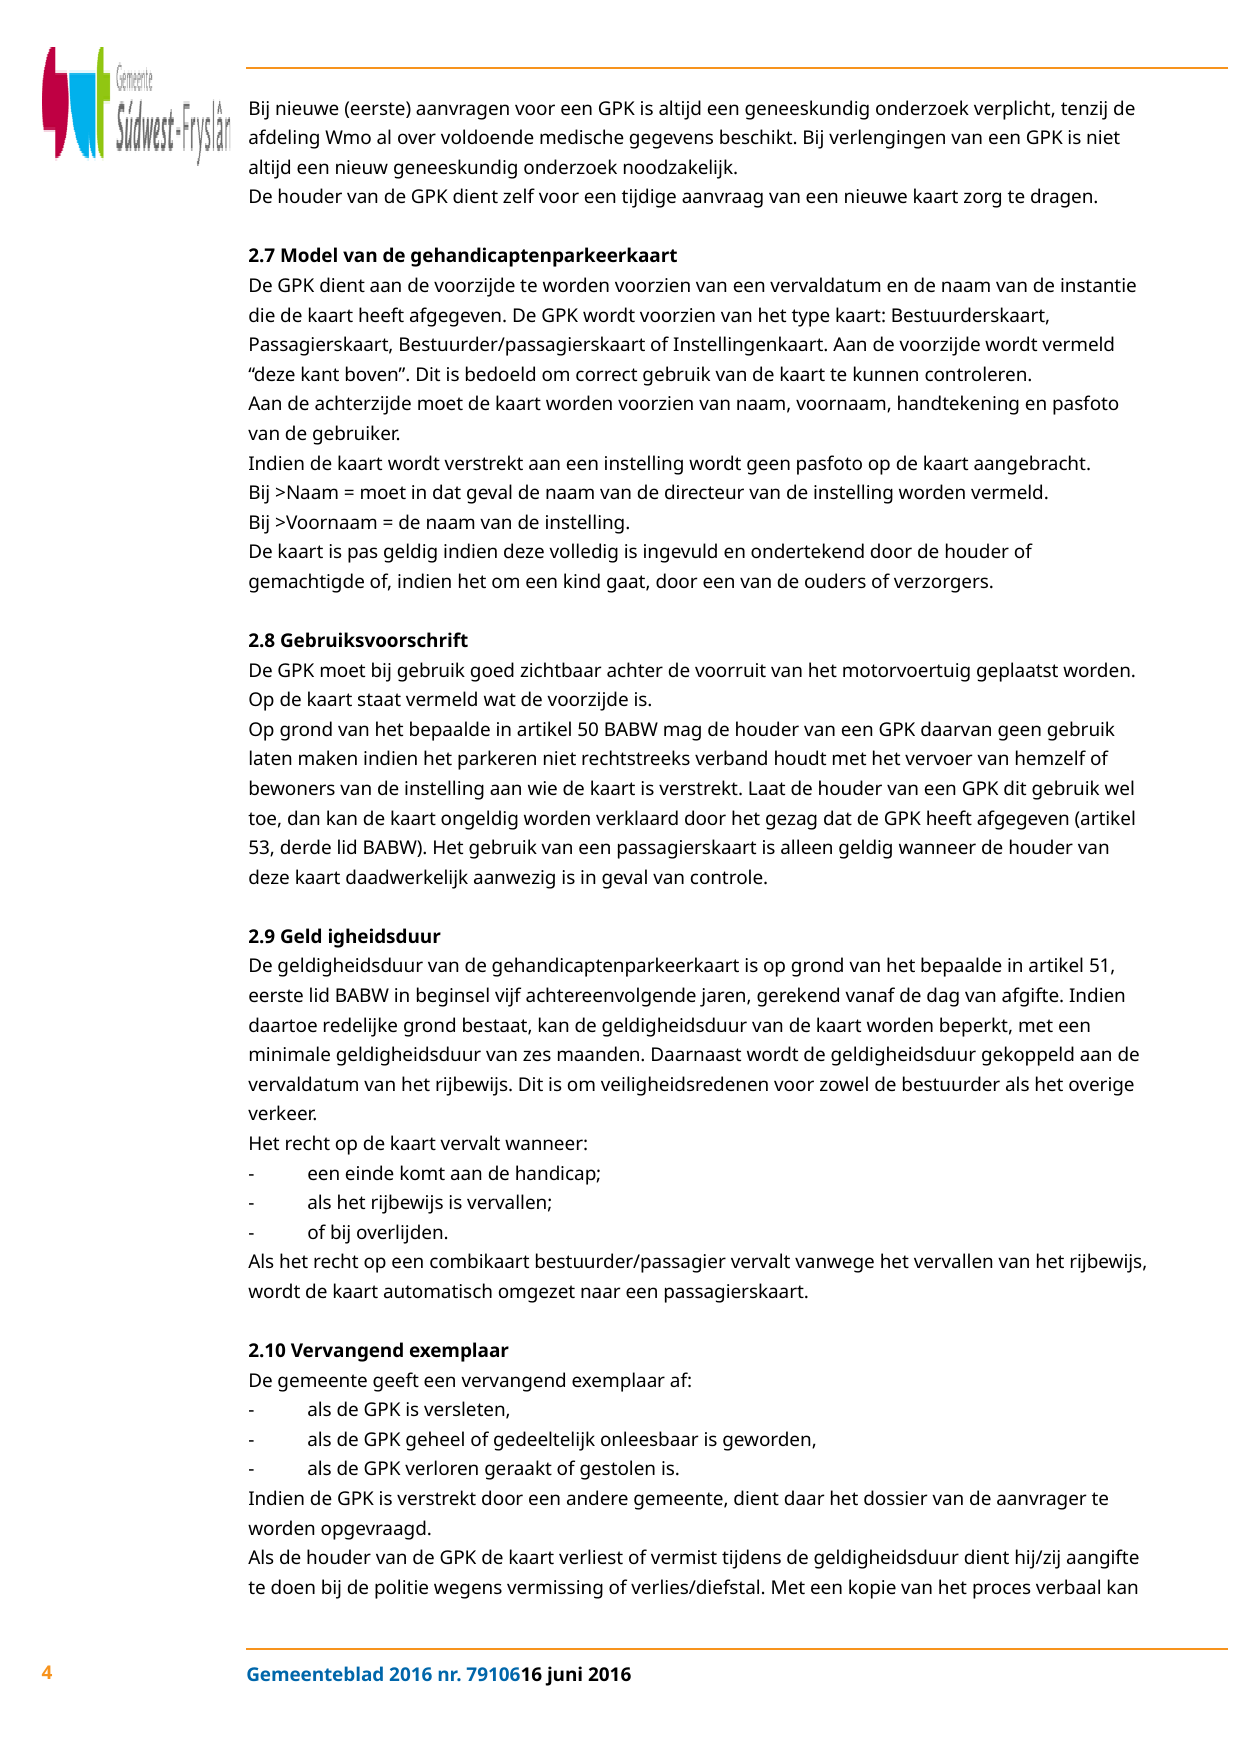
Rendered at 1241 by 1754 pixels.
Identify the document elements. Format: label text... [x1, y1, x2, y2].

list of bij overlijden. [248, 1219, 1152, 1245]
list een einde komt aan de handicap; [248, 1160, 1152, 1186]
text Indien de GPK is verstrekt door een andere gemeente, dient daar het dossier van de aanvrager te worden opgevraagd. [248, 1485, 1152, 1541]
text Op grond van het bepaalde in artikel 50 BABW mag de houder van een GPK daarvan geen gebruik laten maken indien het parkeren niet rechtstreeks verband houdt met het vervoer van hemzelf of bewoners van de instelling aan wie de kaart is verstrekt. Laat de houder van een GPK dit gebruik wel toe, dan kan de kaart ongeldig worden verklaard door het gezag dat de GPK heeft afgegeven (artikel 53, derde lid BABW). Het gebruik van een passagierskaart is alleen geldig wanneer de houder van deze kaart daadwerkelijk aanwezig is in geval van controle. [248, 716, 1152, 890]
text De geldigheidsduur van de gehandicaptenparkeerkaart is op grond van het bepaalde in artikel 51, eerste lid BABW in beginsel vijf achtereenvolgende jaren, gerekend vanaf de dag van afgifte. Indien daartoe redelijke grond bestaat, kan de geldigheidsduur van de kaart worden beperkt, met een minimale gel­digheidsduur van zes maanden. Daarnaast wordt de geldigheidsduur gekoppeld aan de vervaldatum van het rijbewijs. Dit is om veiligheidsredenen voor zowel de bestuurder als het overige verkeer. [248, 953, 1152, 1126]
text 2.9 Geld igheidsduur [248, 923, 1152, 949]
list als de GPK geheel of gedeeltelijk onleesbaar is geworden, [248, 1426, 1152, 1452]
text De GPK moet bij gebruik goed zichtbaar achter de voorruit van het motorvoertuig geplaatst worden. Op de kaart staat vermeld wat de voorzijde is. [248, 657, 1152, 712]
text Het recht op de kaart vervalt wanneer: [248, 1130, 1152, 1156]
list als de GPK verloren geraakt of gestolen is. [248, 1456, 1152, 1481]
text 2.7 Model van de gehandicaptenparkeerkaart [248, 243, 1152, 268]
text Als het recht op een combikaart bestuurder/passagier vervalt vanwege het vervallen van het rijbewijs, wordt de kaart automatisch omgezet naar een passagierskaart. [248, 1248, 1152, 1304]
text Bij >Naam = moet in dat geval de naam van de directeur van de instelling worden vermeld. [248, 479, 1152, 505]
text De gemeente geeft een vervangend exemplaar af: [248, 1367, 1152, 1393]
text Bij >Voornaam = de naam van de instelling. [248, 509, 1152, 535]
text Als de houder van de GPK de kaart verliest of vermist tijdens de geldigheidsduur dient hij/zij aangifte te doen bij de politie wegens vermissing of verlies/diefstal. Met een kopie van het proces verbaal kan [248, 1544, 1152, 1600]
text Bij nieuwe (eerste) aanvragen voor een GPK is altijd een geneeskundig onderzoek verplicht, tenzij de afdeling Wmo al over voldoende medische gegevens beschikt. Bij verlengingen van een GPK is niet altijd een nieuw geneeskundig onderzoek noodzakelijk. [248, 95, 1152, 180]
text De kaart is pas geldig indien deze volledig is ingevuld en ondertekend door de houder of gemachtigde of, indien het om een kind gaat, door een van de ouders of verzorgers. [248, 538, 1152, 594]
text De GPK dient aan de voorzijde te worden voorzien van een vervaldatum en de naam van de instantie die de kaart heeft afgegeven. De GPK wordt voorzien van het type kaart: Bestuurderskaart, Passagierskaart, Bestuurder/passagierskaart of Instellingenkaart. Aan de voorzijde wordt vermeld “deze kant boven”. Dit is bedoeld om correct gebruik van de kaart te kunnen controleren. [248, 272, 1152, 387]
text De houder van de GPK dient zelf voor een tijdige aanvraag van een nieuwe kaart zorg te dragen. [248, 183, 1152, 209]
list als de GPK is versleten, [248, 1396, 1152, 1422]
text Indien de kaart wordt verstrekt aan een instelling wordt geen pasfoto op de kaart aang­ebracht. [248, 450, 1152, 476]
picture [41, 47, 231, 172]
text Aan de achterzijde moet de kaart worden voorzien van naam, voornaam, handtekening en pasfoto van de gebruiker. [248, 391, 1152, 446]
text 2.8 Gebruiksvoorschrift [248, 627, 1152, 653]
list als het rijbewijs is vervallen; [248, 1189, 1152, 1215]
text 2.10 Vervangend exemplaar [248, 1337, 1152, 1363]
